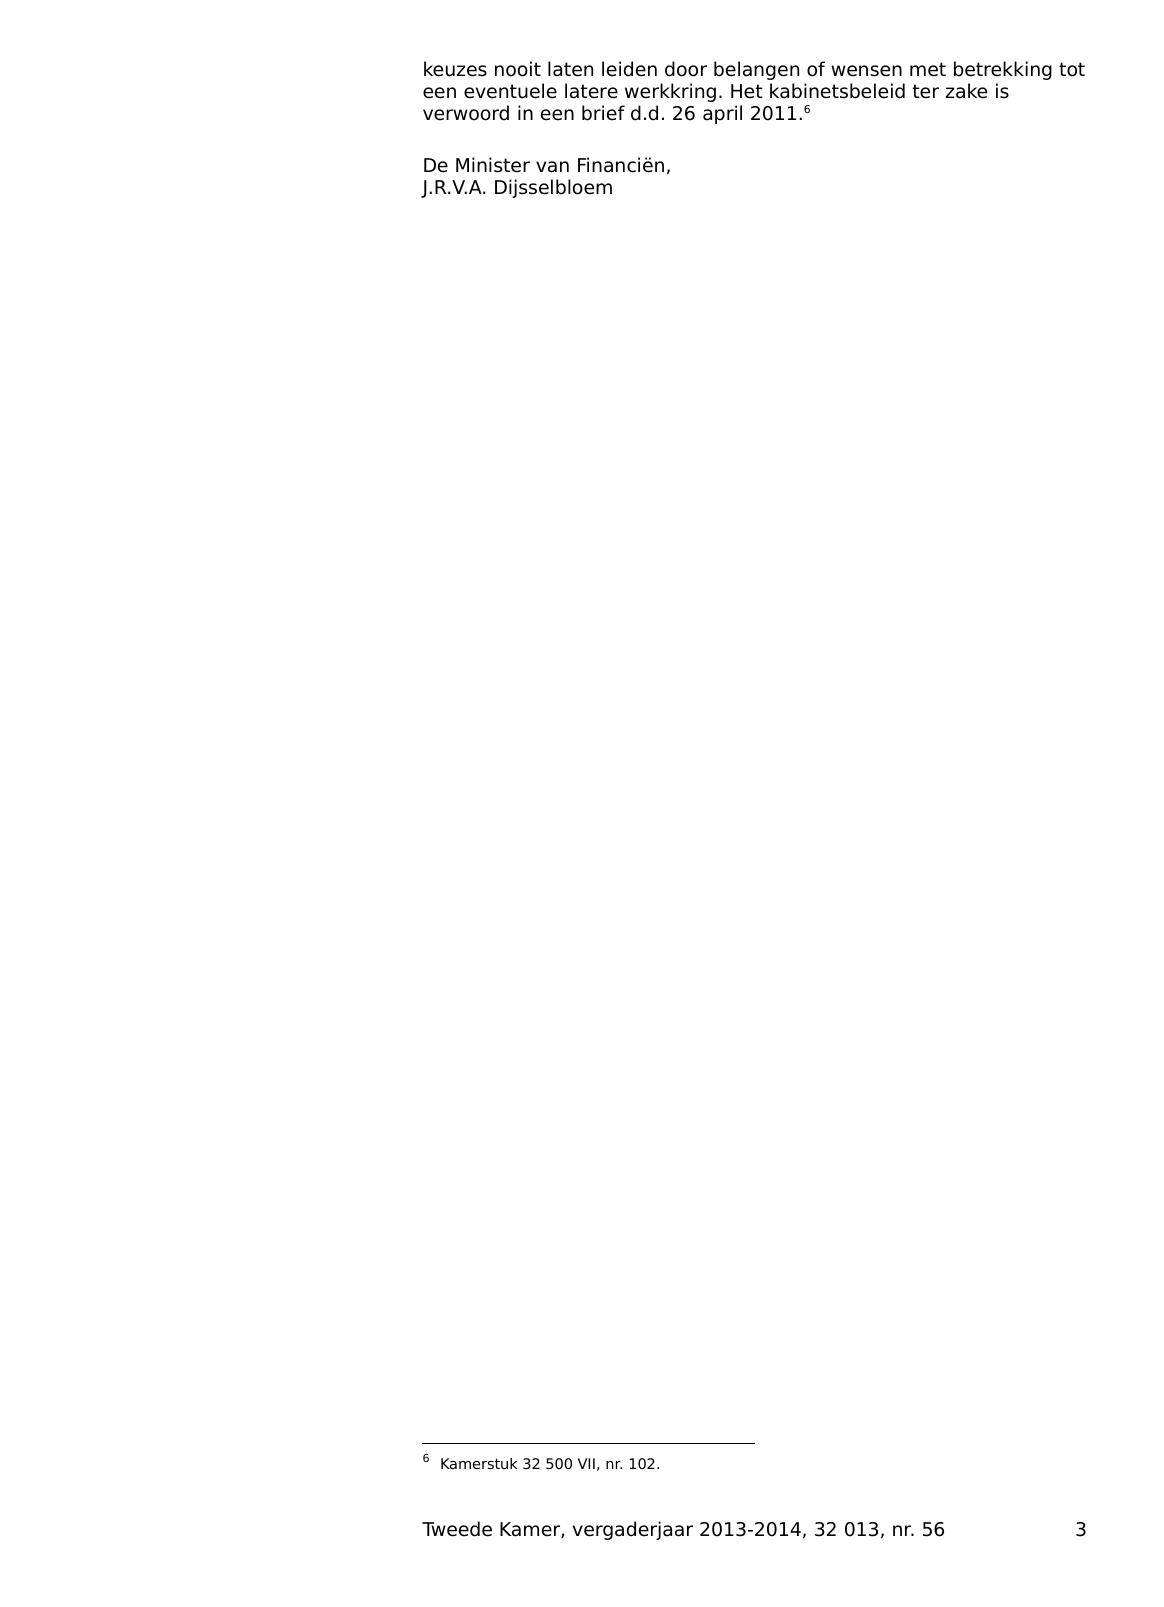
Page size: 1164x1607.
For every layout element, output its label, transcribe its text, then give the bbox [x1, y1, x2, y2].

text Kamerstuk 32 500 VII, nr. 102. [422, 1452, 1087, 1474]
text De Minister van Financiën, J.R.V.A. Dijsselbloem [422, 155, 1087, 199]
text keuzes nooit laten leiden door belangen of wensen met betrekking tot een eventuele latere werkkring. Het kabinetsbeleid ter zake is verwoord in een brief d.d. 26 april 2011. [422, 59, 1087, 125]
